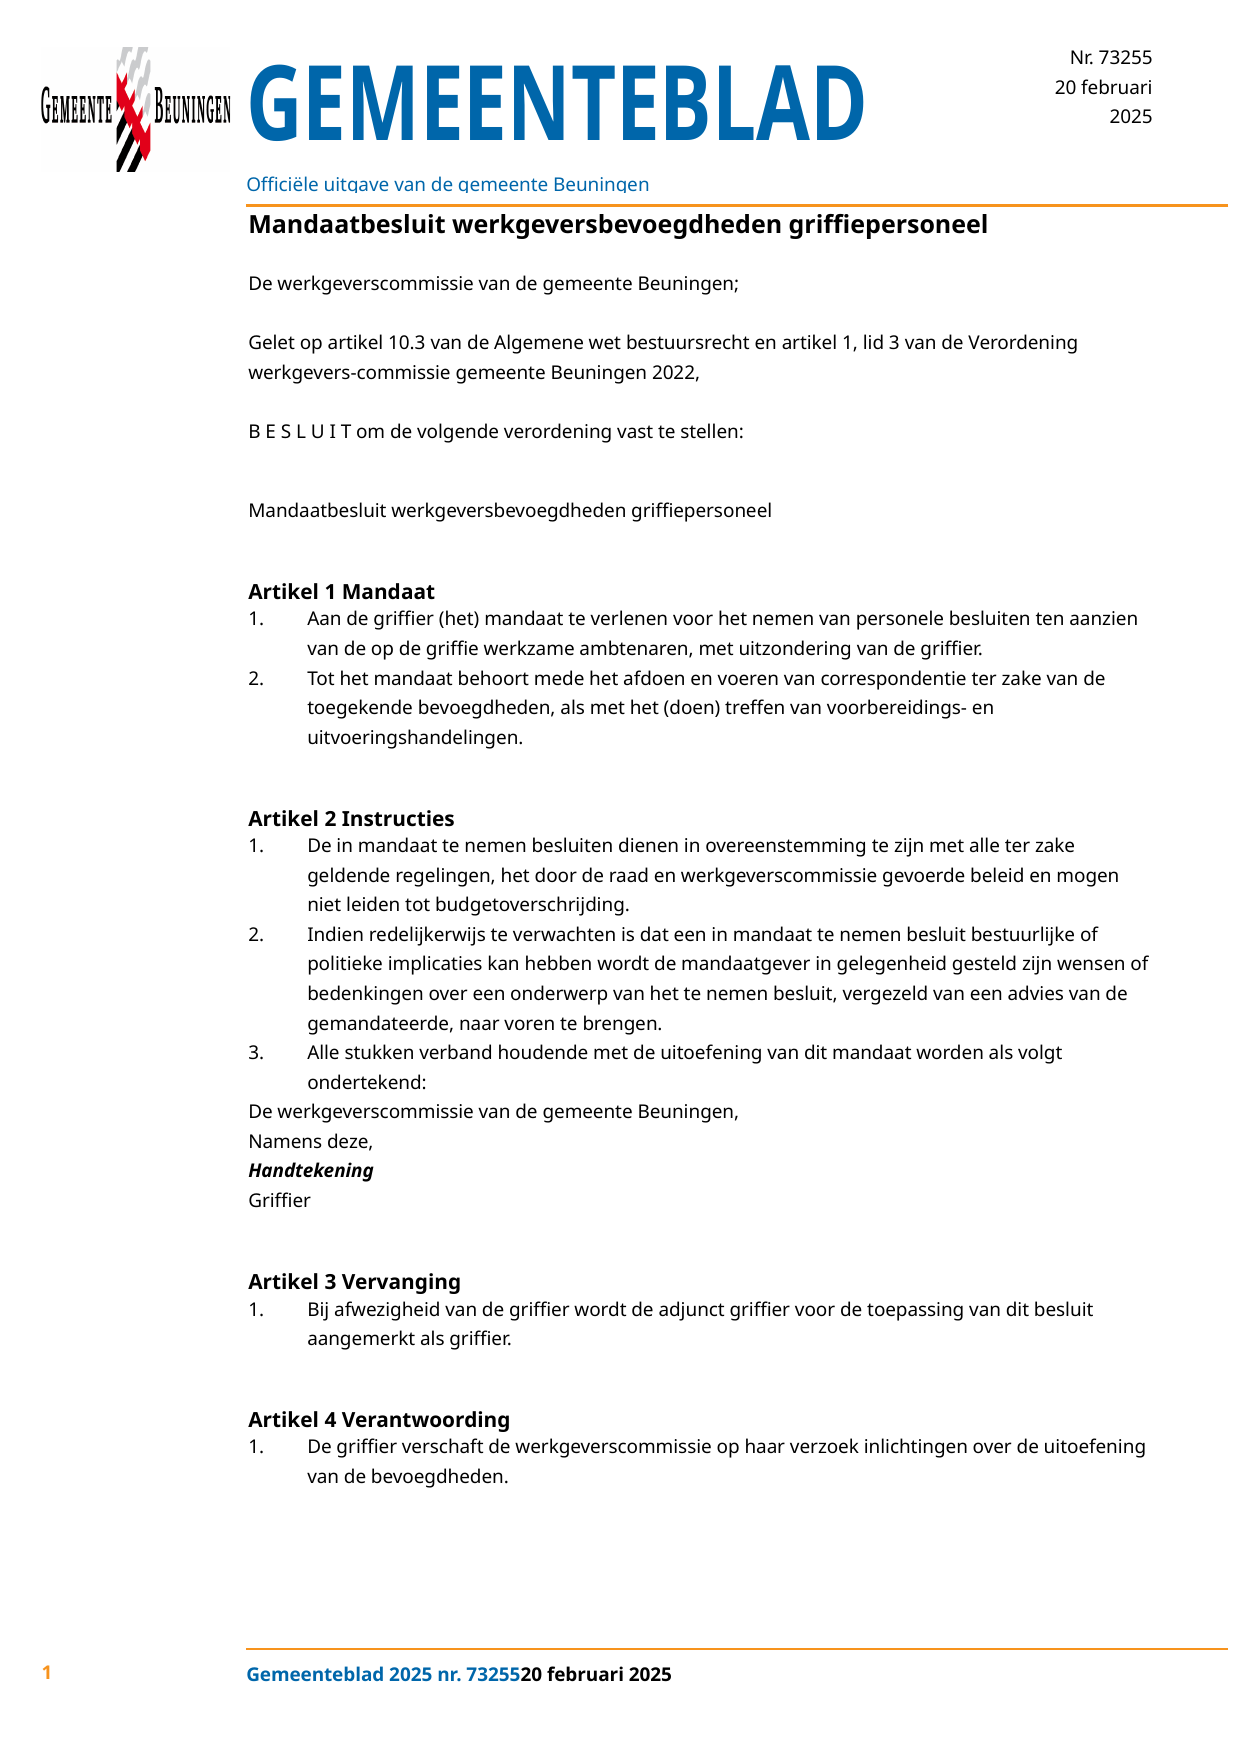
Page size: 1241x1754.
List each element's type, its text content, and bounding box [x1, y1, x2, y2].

text Handtekening [248, 1158, 1152, 1183]
text Artikel 3 Vervanging [248, 1267, 1152, 1296]
list Bij afwezigheid van de griffier wordt de adjunct griffier voor de toepassing van dit besluit aangemerkt als griffier. [248, 1296, 1152, 1351]
text Mandaatbesluit werkgeversbevoegdheden griffiepersoneel [248, 207, 1152, 241]
list Indien redelijkerwijs te verwachten is dat een in mandaat te nemen besluit bestuurlijke of politieke implicaties kan hebben wordt de mandaatgever in gelegenheid gesteld zijn wensen of bedenkingen over een onderwerp van het te nemen besluit, vergezeld van een advies van de gemandateerde, naar voren te brengen. [248, 921, 1152, 1036]
text B E S L U I T om de volgende verordening vast te stellen: [248, 418, 1152, 444]
text Griffier [248, 1187, 1152, 1213]
text Artikel 1 Mandaat [248, 577, 1152, 606]
list Tot het mandaat behoort mede het afdoen en voeren van correspondentie ter zake van de toegekende bevoegdheden, als met het (doen) treffen van voorbereidings- en uitvoeringshandelingen. [248, 665, 1152, 749]
list De in mandaat te nemen besluiten dienen in overeenstemming te zijn met alle ter zake geldende regelingen, het door de raad en werkgeverscommissie gevoerde beleid en mogen niet leiden tot budgetoverschrijding. [248, 832, 1152, 917]
text De werkgeverscommissie van de gemeente Beuningen, [248, 1098, 1152, 1124]
picture [41, 47, 231, 172]
text Namens deze, [248, 1128, 1152, 1154]
list Alle stukken verband houdende met de uitoefening van dit mandaat worden als volgt ondertekend: [248, 1039, 1152, 1095]
list Aan de griffier (het) mandaat te verlenen voor het nemen van personele besluiten ten aanzien van de op de griffie werkzame ambtenaren, met uitzondering van de griffier. [248, 606, 1152, 661]
list De griffier verschaft de werkgeverscommissie op haar verzoek inlichtingen over de uitoefening van de bevoegdheden. [248, 1434, 1152, 1489]
text Gelet op artikel 10.3 van de Algemene wet bestuursrecht en artikel 1, lid 3 van de Verordening werkgevers-commissie gemeente Beuningen 2022, [248, 329, 1152, 385]
text Artikel 4 Verantwoording [248, 1405, 1152, 1434]
text Mandaatbesluit werkgeversbevoegdheden griffiepersoneel [248, 497, 1152, 523]
text Artikel 2 Instructies [248, 804, 1152, 832]
text De werkgeverscommissie van de gemeente Beuningen; [248, 270, 1152, 296]
